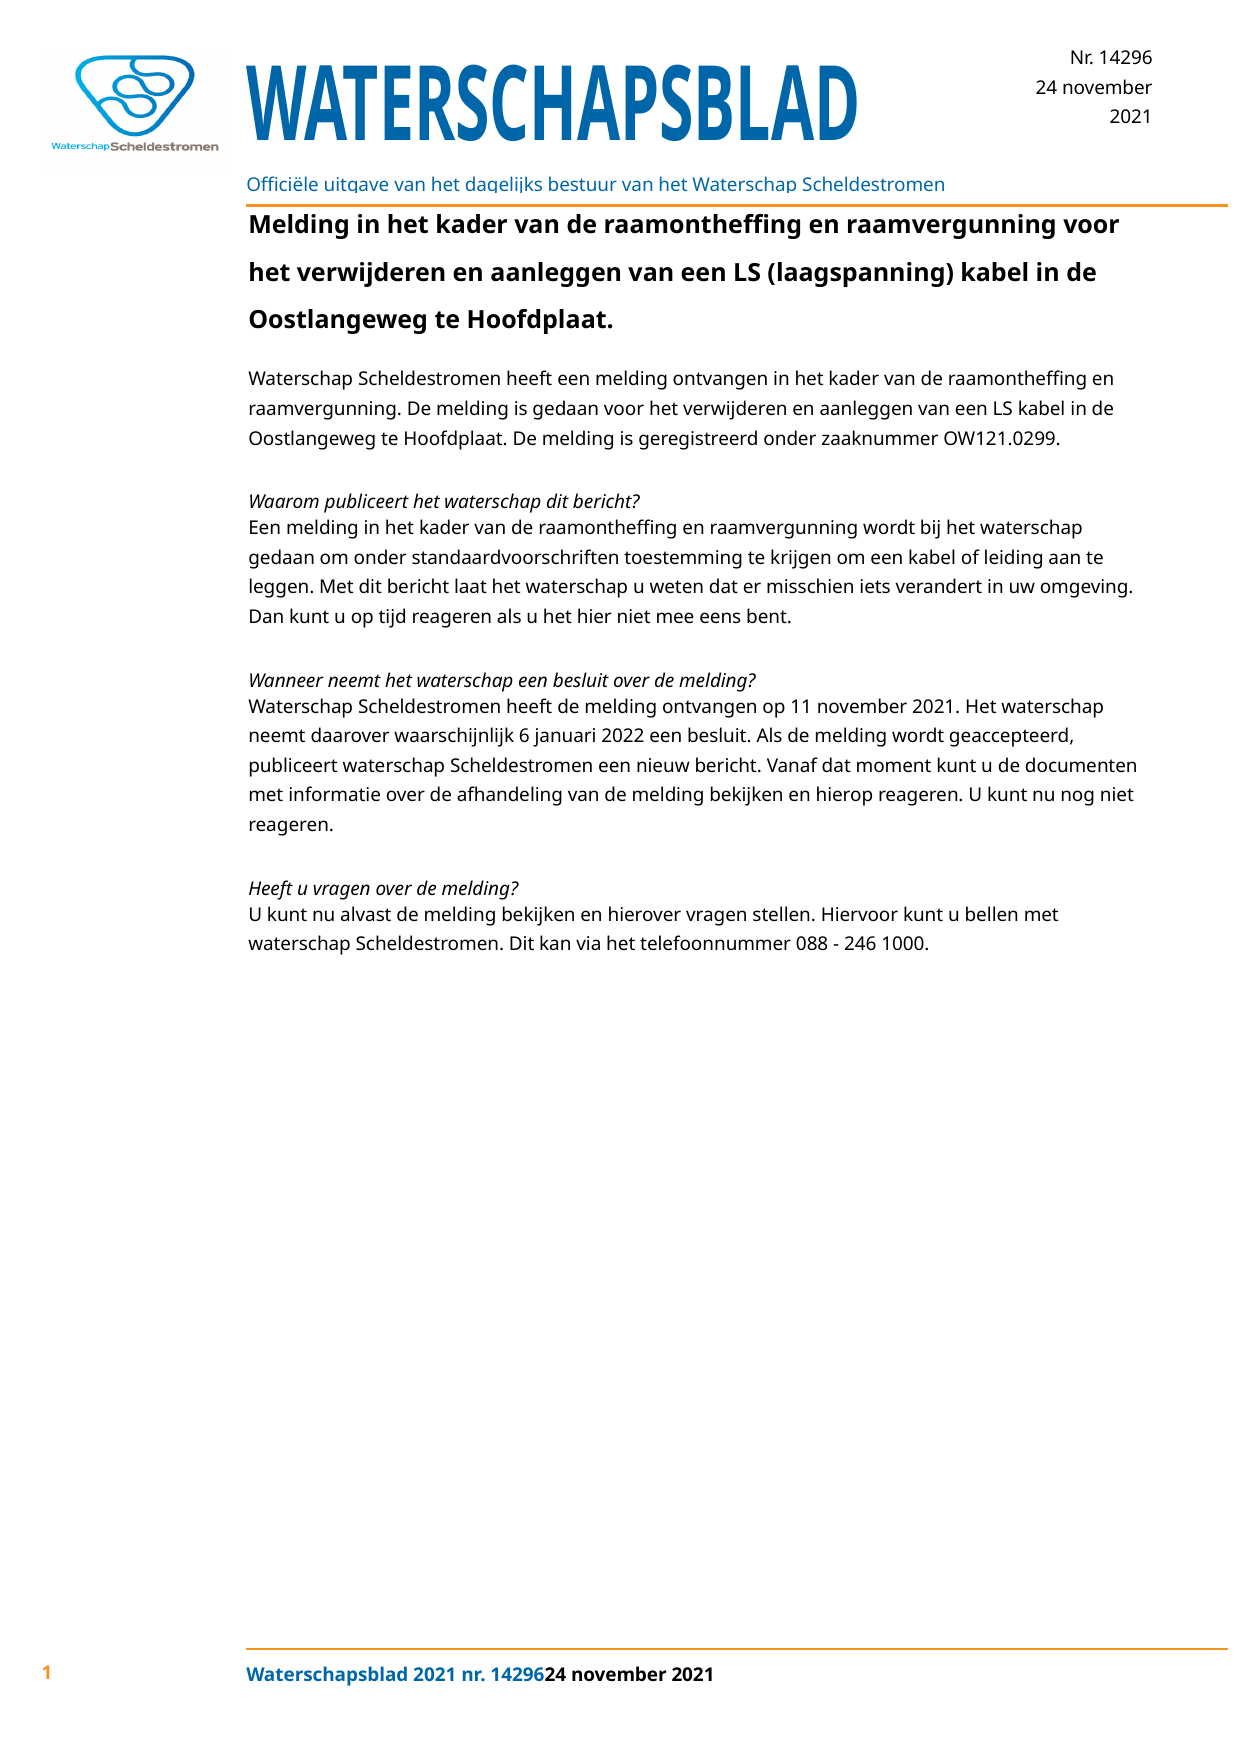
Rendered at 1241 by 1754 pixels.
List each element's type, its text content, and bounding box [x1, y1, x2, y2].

text Waterschap Scheldestromen heeft een melding ontvangen in het kader van de raamontheffing en raamvergunning. De melding is gedaan voor het verwijderen en aanleggen van een LS kabel in de Oostlangeweg te Hoofdplaat. De melding is geregistreerd onder zaaknummer OW121.0299. [248, 366, 1152, 450]
picture [41, 47, 231, 172]
text Melding in het kader van de raamontheffing en raamvergunning voor het verwijderen en aanleggen van een LS (laagspanning) kabel in de Oostlangeweg te Hoofdplaat. [248, 207, 1152, 336]
text U kunt nu alvast de melding bekijken en hierover vragen stellen. Hiervoor kunt u bellen met waterschap Scheldestromen. Dit kan via het telefoonnummer 088 - 246 1000. [248, 901, 1152, 956]
text Wanneer neemt het waterschap een besluit over de melding? [248, 667, 1152, 693]
text Waarom publiceert het waterschap dit bericht? [248, 489, 1152, 514]
text Heeft u vragen over de melding? [248, 875, 1152, 901]
text Een melding in het kader van de raamontheffing en raamvergunning wordt bij het waterschap gedaan om onder standaardvoorschriften toestemming te krijgen om een kabel of leiding aan te leggen. Met dit bericht laat het waterschap u weten dat er misschien iets verandert in uw omgeving. Dan kunt u op tijd reageren als u het hier niet mee eens bent. [248, 514, 1152, 629]
text Waterschap Scheldestromen heeft de melding ontvangen op 11 november 2021. Het waterschap neemt daarover waarschijnlijk 6 januari 2022 een besluit. Als de melding wordt geaccepteerd, publiceert waterschap Scheldestromen een nieuw bericht. Vanaf dat moment kunt u de documenten met informatie over de afhandeling van de melding bekijken en hierop reageren. U kunt nu nog niet reageren. [248, 693, 1152, 837]
